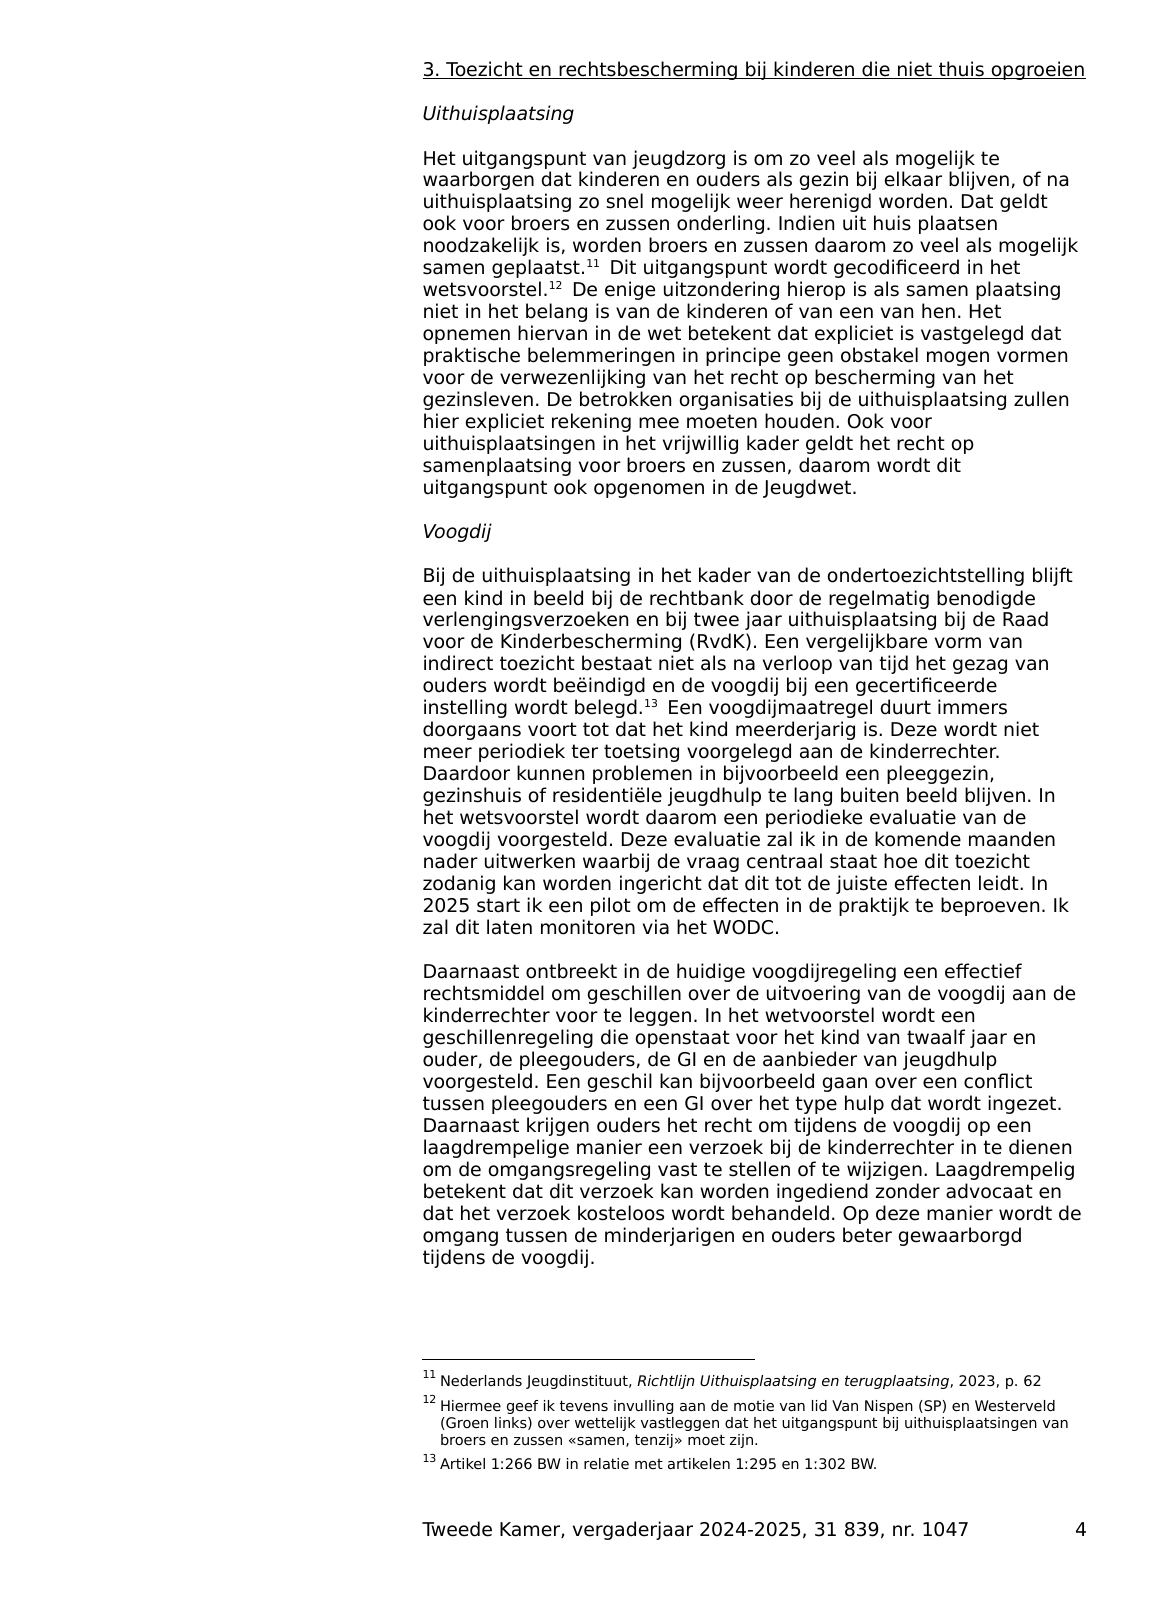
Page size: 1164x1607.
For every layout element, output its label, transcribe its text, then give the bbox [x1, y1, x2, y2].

subtitle Uithuisplaatsing [422, 103, 1087, 125]
subtitle 3. Toezicht en rechtsbescherming bij kinderen die niet thuis opgroeien [422, 59, 1087, 81]
text Het uitgangspunt van jeugdzorg is om zo veel als mogelijk te waarborgen dat kinderen en ouders als gezin bij elkaar blijven, of na uithuisplaatsing zo snel mogelijk weer herenigd worden. Dat geldt ook voor broers en zussen onderling. Indien uit huis plaatsen noodzakelijk is, worden broers en zussen daarom zo veel als mogelijk samen geplaatst. Dit uitgangspunt wordt gecodificeerd in het wetsvoorstel. De enige uitzondering hierop is als samen plaatsing niet in het belang is van de kinderen of van een van hen. Het opnemen hiervan in de wet betekent dat expliciet is vastgelegd dat praktische belemmeringen in principe geen obstakel mogen vormen voor de verwezenlijking van het recht op bescherming van het gezinsleven. De betrokken organisaties bij de uithuisplaatsing zullen hier expliciet rekening mee moeten houden. Ook voor uithuisplaatsingen in het vrijwillig kader geldt het recht op samenplaatsing voor broers en zussen, daarom wordt dit uitgangspunt ook opgenomen in de Jeugdwet. [422, 147, 1087, 499]
text Daarnaast ontbreekt in de huidige voogdijregeling een effectief rechtsmiddel om geschillen over de uitvoering van de voogdij aan de kinderrechter voor te leggen. In het wetvoorstel wordt een geschillenregeling die openstaat voor het kind van twaalf jaar en ouder, de pleegouders, de GI en de aanbieder van jeugdhulp voorgesteld. Een geschil kan bijvoorbeeld gaan over een conflict tussen pleegouders en een GI over het type hulp dat wordt ingezet. Daarnaast krijgen ouders het recht om tijdens de voogdij op een laagdrempelige manier een verzoek bij de kinderrechter in te dienen om de omgangsregeling vast te stellen of te wijzigen. Laagdrempelig betekent dat dit verzoek kan worden ingediend zonder advocaat en dat het verzoek kosteloos wordt behandeld. Op deze manier wordt de omgang tussen de minderjarigen en ouders beter gewaarborgd tijdens de voogdij. [422, 961, 1087, 1269]
text Artikel 1ː266 BW in relatie met artikelen 1ː295 en 1ː302 BW. [422, 1452, 1087, 1474]
subtitle Voogdij [422, 521, 1087, 543]
text Bij de uithuisplaatsing in het kader van de ondertoezichtstelling blijft een kind in beeld bij de rechtbank door de regelmatig benodigde verlengingsverzoeken en bij twee jaar uithuisplaatsing bij de Raad voor de Kinderbescherming (RvdK). Een vergelijkbare vorm van indirect toezicht bestaat niet als na verloop van tijd het gezag van ouders wordt beëindigd en de voogdij bij een gecertificeerde instelling wordt belegd. Een voogdijmaatregel duurt immers doorgaans voort tot dat het kind meerderjarig is. Deze wordt niet meer periodiek ter toetsing voorgelegd aan de kinderrechter. Daardoor kunnen problemen in bijvoorbeeld een pleeggezin, gezinshuis of residentiële jeugdhulp te lang buiten beeld blijven. In het wetsvoorstel wordt daarom een periodieke evaluatie van de voogdij voorgesteld. Deze evaluatie zal ik in de komende maanden nader uitwerken waarbij de vraag centraal staat hoe dit toezicht zodanig kan worden ingericht dat dit tot de juiste effecten leidt. In 2025 start ik een pilot om de effecten in de praktijk te beproeven. Ik zal dit laten monitoren via het WODC. [422, 565, 1087, 939]
text Nederlands Jeugdinstituut, Richtlijn Uithuisplaatsing en terugplaatsing, 2023, p. 62 [422, 1368, 1087, 1391]
text Hiermee geef ik tevens invulling aan de motie van lid Van Nispen (SP) en Westerveld (Groen links) over wettelijk vastleggen dat het uitgangspunt bij uithuisplaatsingen van broers en zussen «samen, tenzij» moet zijn. [422, 1393, 1087, 1449]
